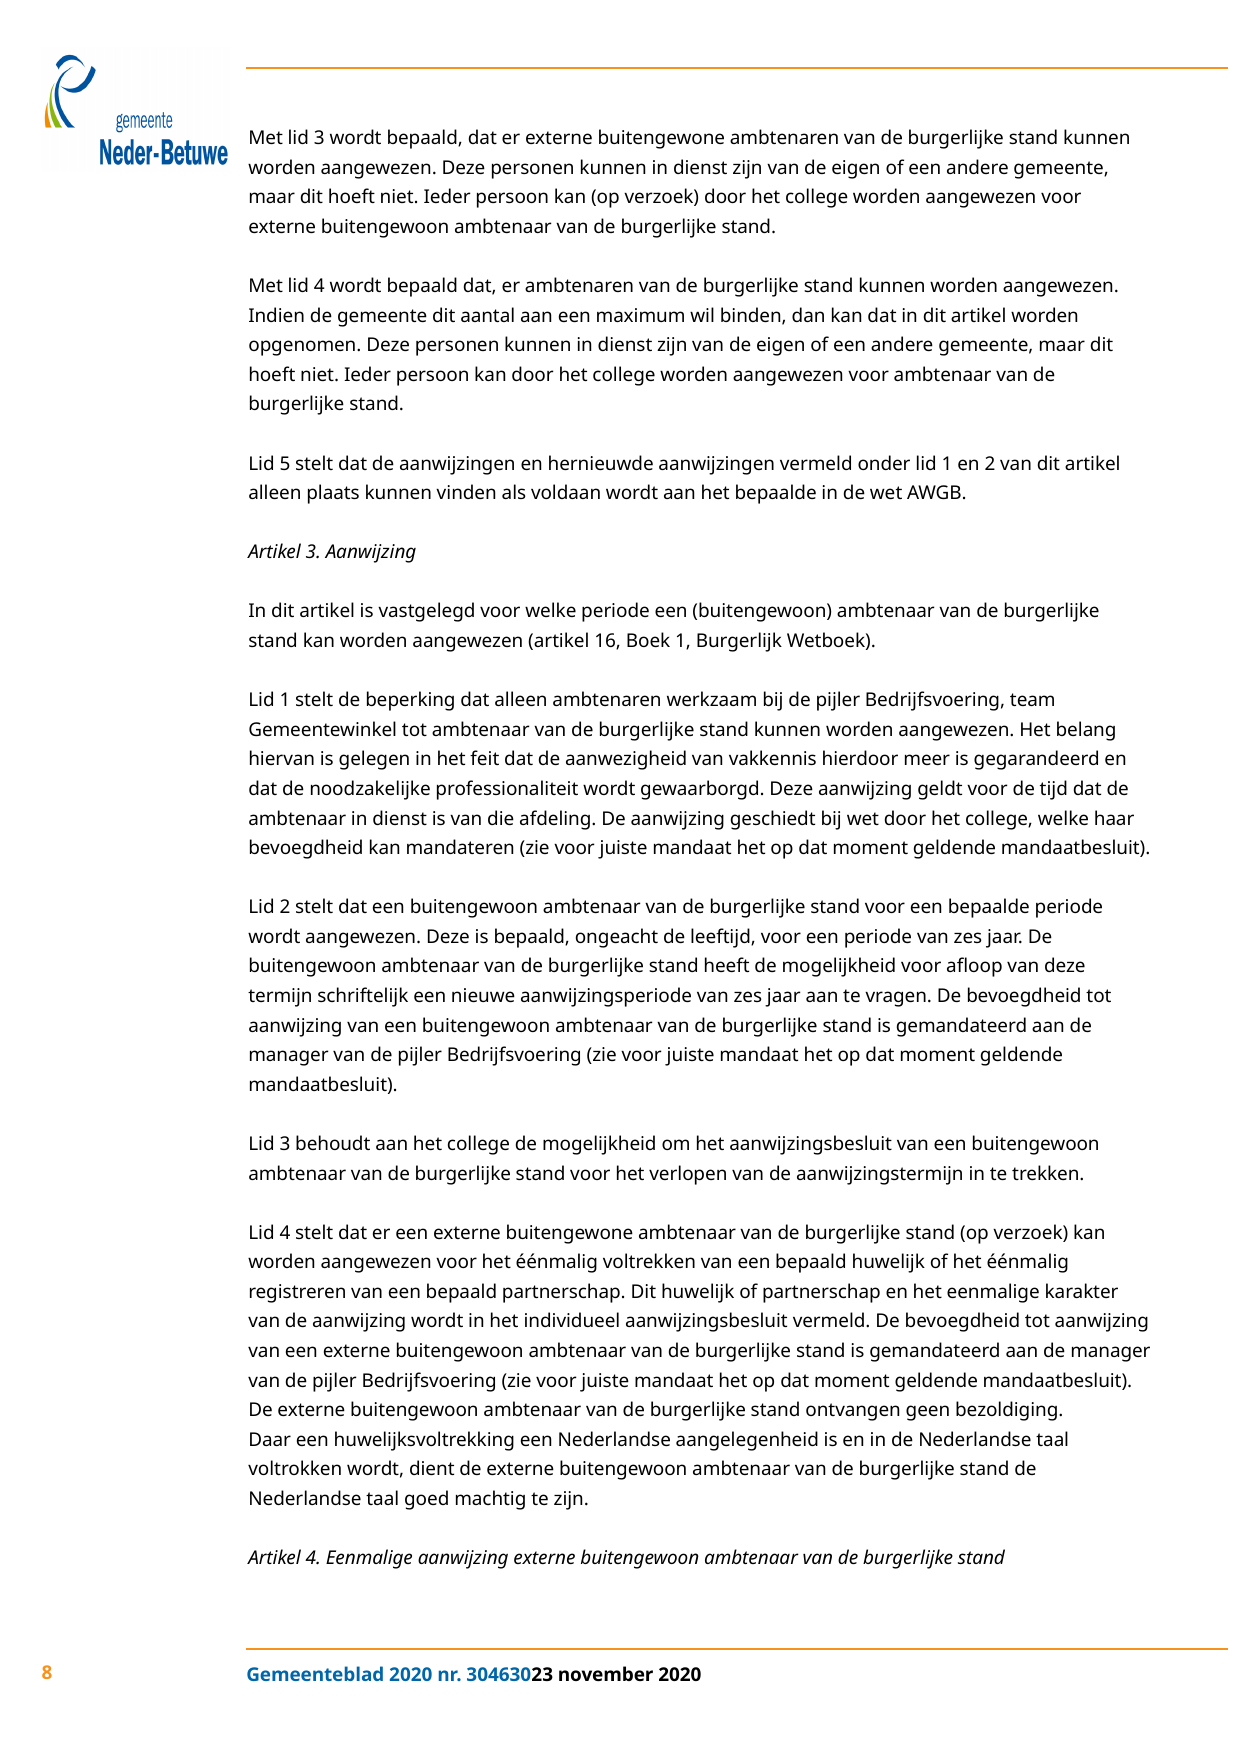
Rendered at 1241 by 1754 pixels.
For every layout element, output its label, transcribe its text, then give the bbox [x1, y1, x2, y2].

text Met lid 3 wordt bepaald, dat er externe buitengewone ambtenaren van de burgerlijke stand kunnen worden aangewezen. Deze personen kunnen in dienst zijn van de eigen of een andere gemeente, maar dit hoeft niet. Ieder persoon kan (op verzoek) door het college worden aangewezen voor externe buitengewoon ambtenaar van de burgerlijke stand. [248, 124, 1152, 239]
text Daar een huwelijksvoltrekking een Nederlandse aangelegenheid is en in de Nederlandse taal voltrokken wordt, dient de externe buitengewoon ambtenaar van de burgerlijke stand de Nederlandse taal goed machtig te zijn. [248, 1426, 1152, 1511]
text Lid 3 behoudt aan het college de mogelijkheid om het aanwijzingsbesluit van een buitengewoon ambtenaar van de burgerlijke stand voor het verlopen van de aanwijzingstermijn in te trekken. [248, 1130, 1152, 1186]
text Artikel 4. Eenmalige aanwijzing externe buitengewoon ambtenaar van de burgerlijke stand [248, 1544, 1152, 1570]
text Artikel 3. Aanwijzing [248, 538, 1152, 564]
text In dit artikel is vastgelegd voor welke periode een (buitengewoon) ambtenaar van de burgerlijke stand kan worden aangewezen (artikel 16, Boek 1, Burgerlijk Wetboek). [248, 598, 1152, 653]
text Lid 2 stelt dat een buitengewoon ambtenaar van de burgerlijke stand voor een bepaalde periode wordt aangewezen. Deze is bepaald, ongeacht de leeftijd, voor een periode van zes jaar. De buitengewoon ambtenaar van de burgerlijke stand heeft de mogelijkheid voor afloop van deze termijn schriftelijk een nieuwe aanwijzingsperiode van zes jaar aan te vragen. De bevoegdheid tot aanwijzing van een buitengewoon ambtenaar van de burgerlijke stand is gemandateerd aan de manager van de pijler Bedrijfsvoering (zie voor juiste mandaat het op dat moment geldende mandaatbesluit). [248, 893, 1152, 1097]
text Lid 1 stelt de beperking dat alleen ambtenaren werkzaam bij de pijler Bedrijfsvoering, team Gemeentewinkel tot ambtenaar van de burgerlijke stand kunnen worden aangewezen. Het belang hiervan is gelegen in het feit dat de aanwezigheid van vakkennis hierdoor meer is gegarandeerd en dat de noodzakelijke professionaliteit wordt gewaarborgd. Deze aanwijzing geldt voor de tijd dat de ambtenaar in dienst is van die afdeling. De aanwijzing geschiedt bij wet door het college, welke haar bevoegdheid kan mandateren (zie voor juiste mandaat het op dat moment geldende mandaatbesluit). [248, 686, 1152, 860]
text Lid 5 stelt dat de aanwijzingen en hernieuwde aanwijzingen vermeld onder lid 1 en 2 van dit artikel alleen plaats kunnen vinden als voldaan wordt aan het bepaalde in de wet AWGB. [248, 450, 1152, 505]
text Lid 4 stelt dat er een externe buitengewone ambtenaar van de burgerlijke stand (op verzoek) kan worden aangewezen voor het éénmalig voltrekken van een bepaald huwelijk of het éénmalig registreren van een bepaald partnerschap. Dit huwelijk of partnerschap en het eenmalige karakter van de aanwijzing wordt in het individueel aanwijzingsbesluit vermeld. De bevoegdheid tot aanwijzing van een externe buitengewoon ambtenaar van de burgerlijke stand is gemandateerd aan de manager van de pijler Bedrijfsvoering (zie voor juiste mandaat het op dat moment geldende mandaatbesluit). De externe buitengewoon ambtenaar van de burgerlijke stand ontvangen geen bezoldiging. [248, 1219, 1152, 1422]
picture [41, 47, 231, 172]
text Met lid 4 wordt bepaald dat, er ambtenaren van de burgerlijke stand kunnen worden aangewezen. Indien de gemeente dit aantal aan een maximum wil binden, dan kan dat in dit artikel worden opgenomen. Deze personen kunnen in dienst zijn van de eigen of een andere gemeente, maar dit hoeft niet. Ieder persoon kan door het college worden aangewezen voor ambtenaar van de burgerlijke stand. [248, 272, 1152, 416]
